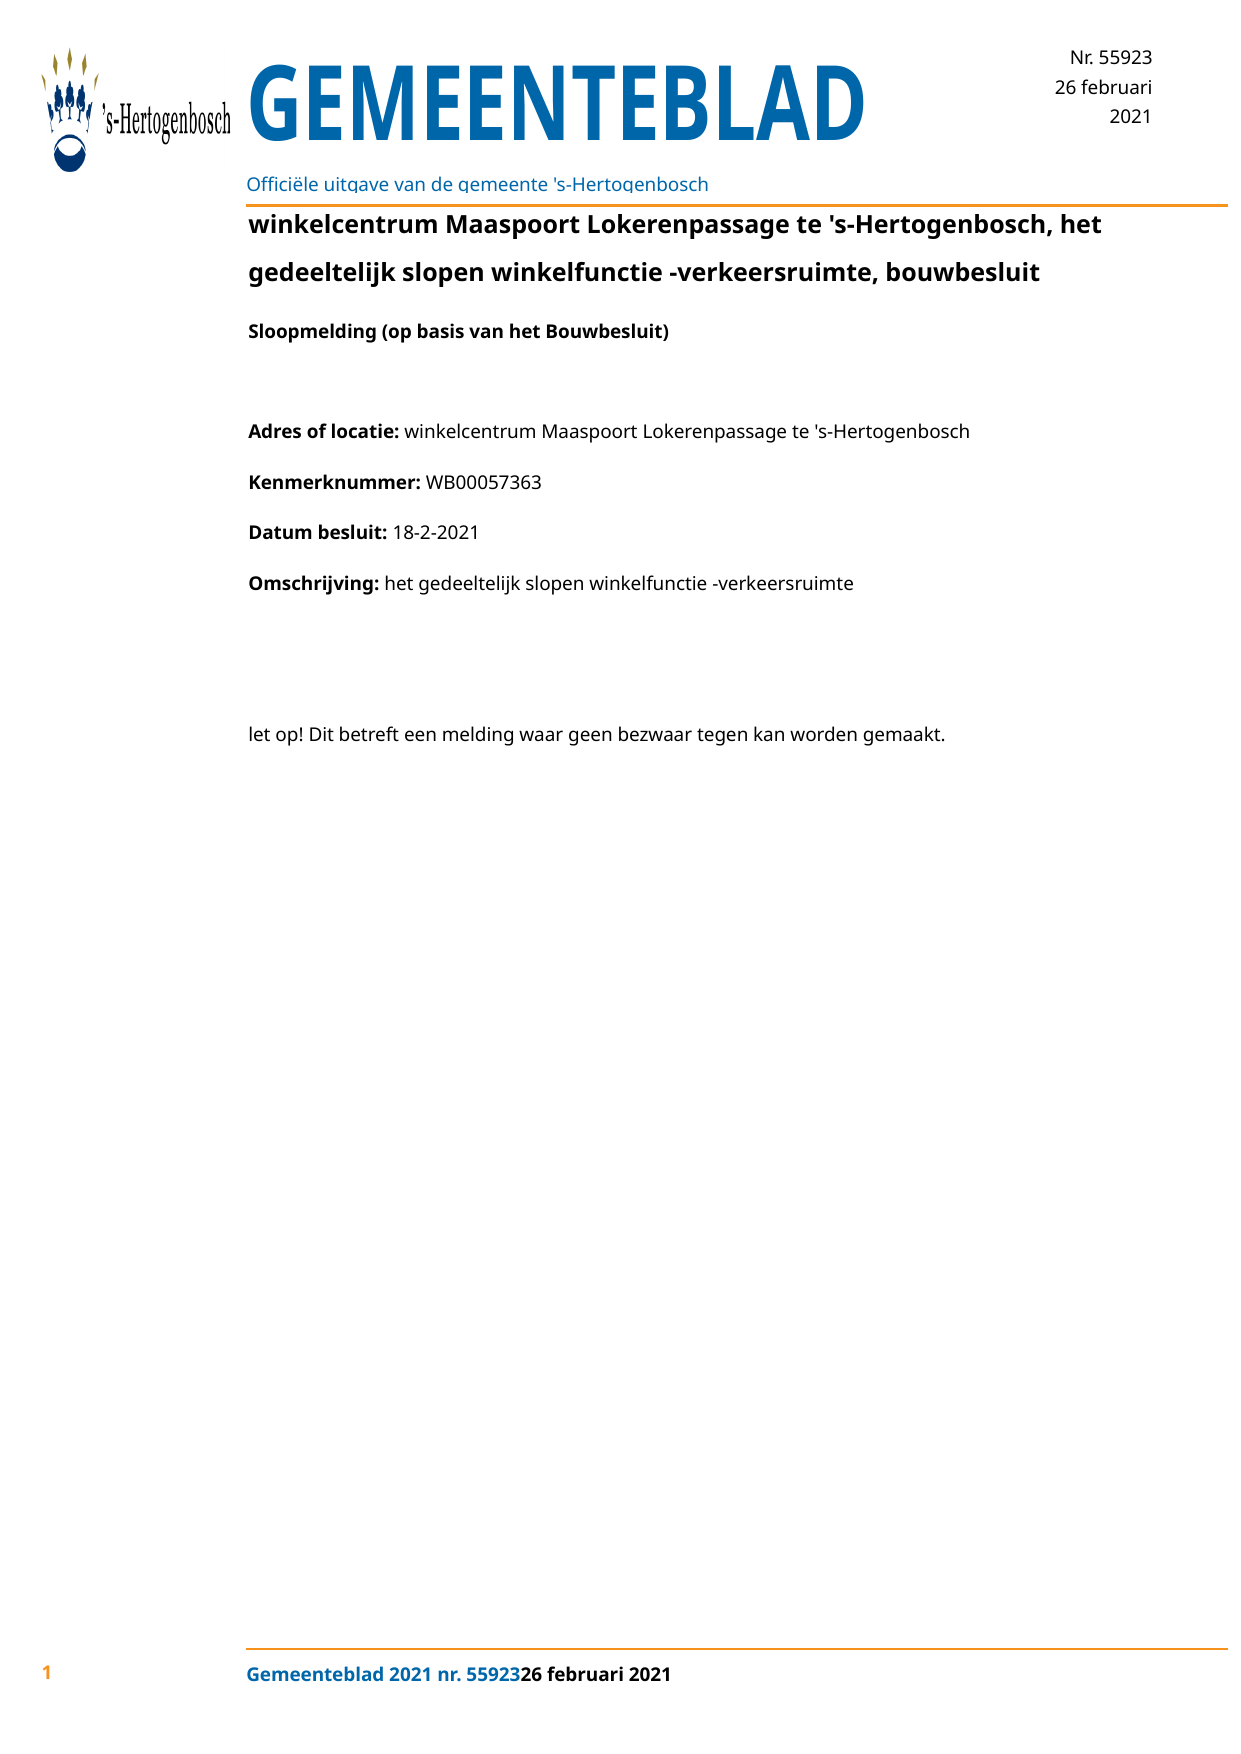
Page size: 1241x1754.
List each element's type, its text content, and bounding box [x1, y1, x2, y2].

text Omschrijving: het gedeeltelijk slopen winkelfunctie -verkeersruimte [248, 570, 1152, 596]
picture [41, 47, 231, 172]
text Datum besluit: 18-2-2021 [248, 519, 1152, 545]
text Kenmerknummer: WB00057363 [248, 469, 1152, 495]
text Sloopmelding (op basis van het Bouwbesluit) [248, 318, 1152, 344]
text Adres of locatie: winkelcentrum Maaspoort Lokerenpassage te 's-Hertogenbosch [248, 419, 1152, 444]
text winkelcentrum Maaspoort Lokerenpassage te 's-Hertogenbosch, het gedeeltelijk slopen winkelfunctie -verkeersruimte, bouwbesluit [248, 207, 1152, 288]
text let op! Dit betreft een melding waar geen bezwaar tegen kan worden gemaakt. [248, 721, 1152, 747]
